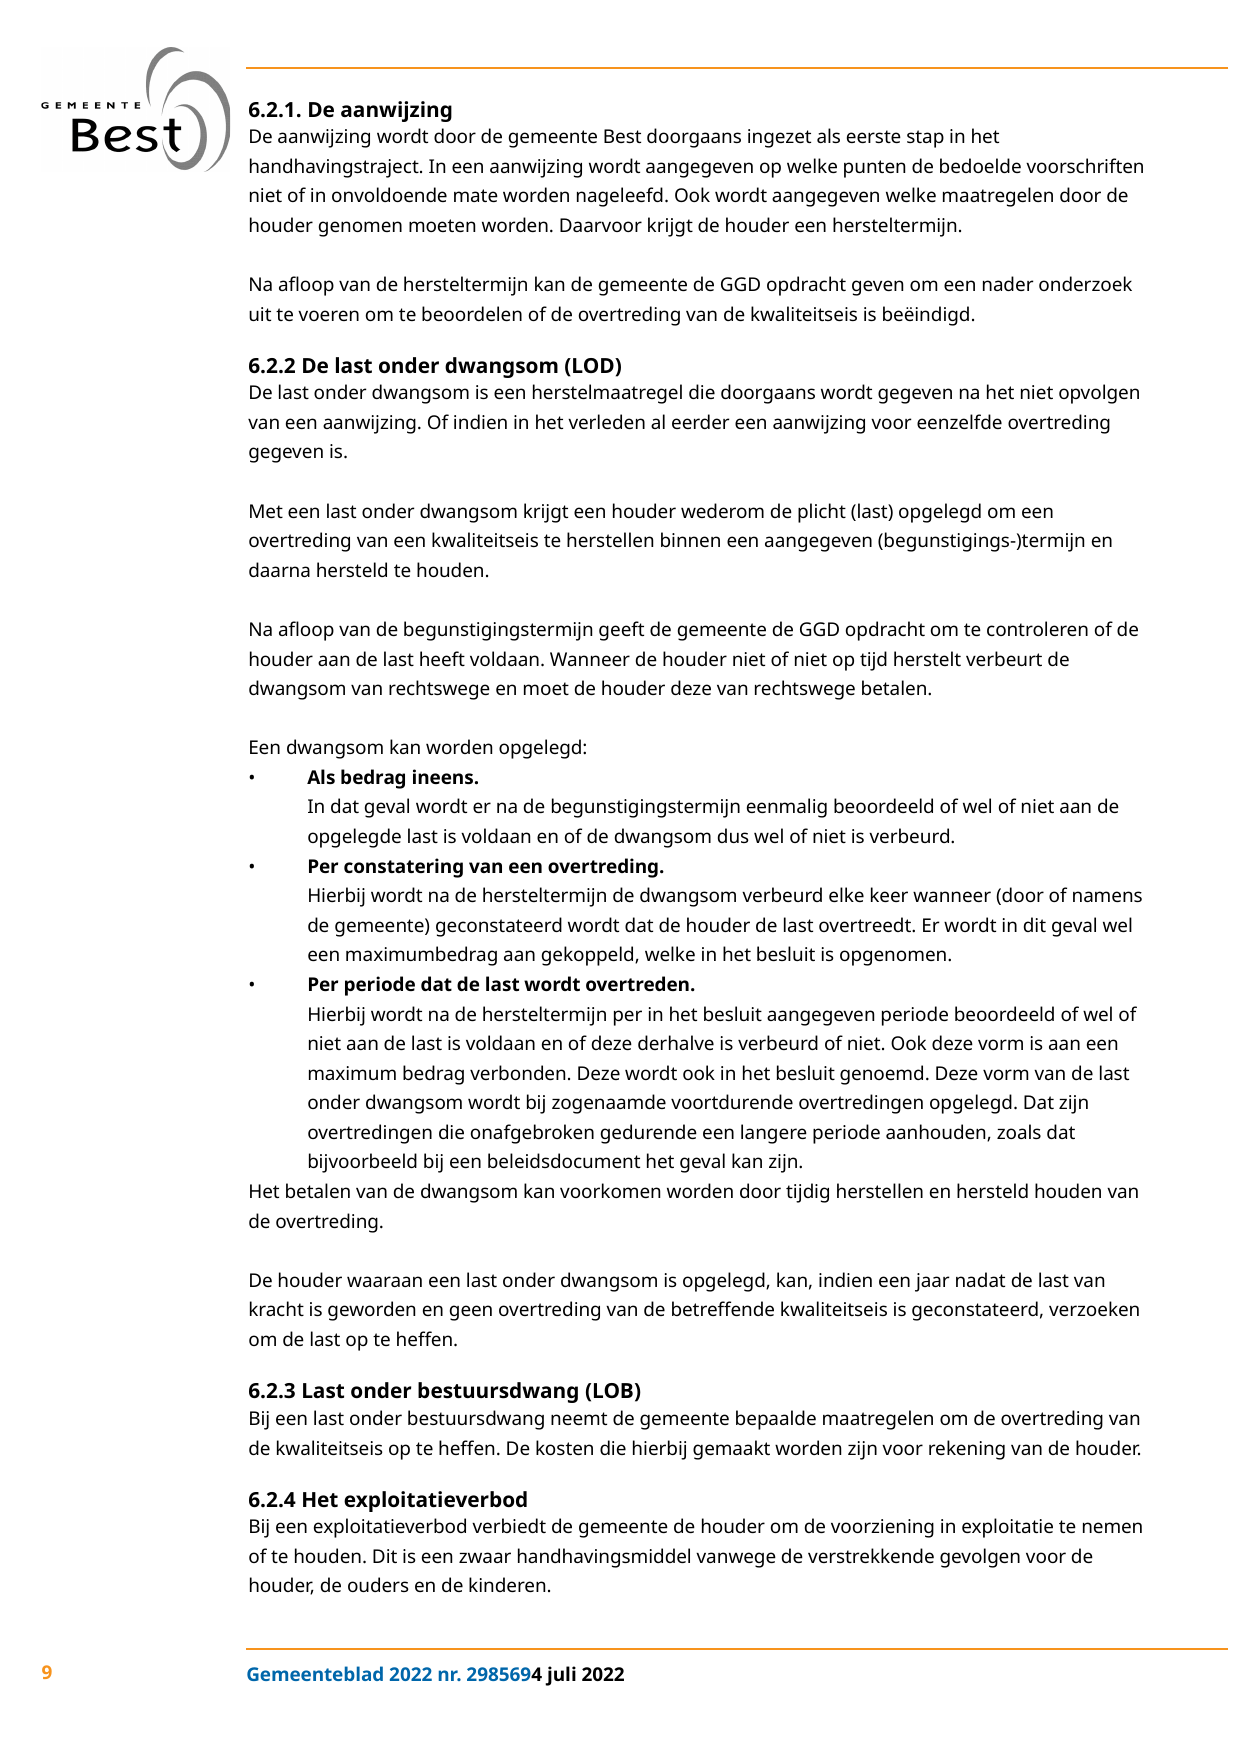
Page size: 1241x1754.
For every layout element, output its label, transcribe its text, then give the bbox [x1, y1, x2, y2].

text De houder waaraan een last onder dwangsom is opgelegd, kan, indien een jaar nadat de last van kracht is geworden en geen overtreding van de betreffende kwaliteitseis is geconstateerd, verzoeken om de last op te heffen. [248, 1267, 1152, 1352]
text De last onder dwangsom is een herstelmaatregel die doorgaans wordt gegeven na het niet opvolgen van een aanwijzing. Of indien in het verleden al eerder een aanwijzing voor eenzelfde overtreding gegeven is. [248, 379, 1152, 464]
text 6.2.4 Het exploitatieverbod [248, 1485, 1152, 1513]
text Met een last onder dwangsom krijgt een houder wederom de plicht (last) opgelegd om een overtreding van een kwaliteitseis te herstellen binnen een aangegeven (begunstigings-)termijn en daarna hersteld te houden. [248, 498, 1152, 583]
text Na afloop van de hersteltermijn kan de gemeente de GGD opdracht geven om een nader onderzoek uit te voeren om te beoordelen of de overtreding van de kwaliteitseis is beëindigd. [248, 271, 1152, 326]
text Het betalen van de dwangsom kan voorkomen worden door tijdig herstellen en hersteld houden van de overtreding. [248, 1178, 1152, 1234]
text 6.2.3 Last onder bestuursdwang (LOB) [248, 1377, 1152, 1405]
picture [41, 47, 231, 172]
text Bij een exploitatieverbod verbiedt de gemeente de houder om de voorziening in exploitatie te nemen of te houden. Dit is een zwaar handhavingsmiddel vanwege de verstrekkende gevolgen voor de houder, de ouders en de kinderen. [248, 1513, 1152, 1598]
text De aanwijzing wordt door de gemeente Best doorgaans ingezet als eerste stap in het handhavingstraject. In een aanwijzing wordt aangegeven op welke punten de bedoelde voorschriften niet of in onvoldoende mate worden nageleefd. Ook wordt aangegeven welke maatregelen door de houder genomen moeten worden. Daarvoor krijgt de houder een hersteltermijn. [248, 123, 1152, 238]
list Als bedrag ineens. [248, 764, 1152, 790]
list Per periode dat de last wordt overtreden. [248, 971, 1152, 997]
list Per constatering van een overtreding. [248, 853, 1152, 879]
list In dat geval wordt er na de begunstigingstermijn eenmalig beoordeeld of wel of niet aan de opgelegde last is voldaan en of de dwangsom dus wel of niet is verbeurd. [248, 794, 1152, 849]
text Een dwangsom kan worden opgelegd: [248, 734, 1152, 760]
list Hierbij wordt na de hersteltermijn per in het besluit aangegeven periode beoordeeld of wel of niet aan de last is voldaan en of deze derhalve is verbeurd of niet. Ook deze vorm is aan een maximum bedrag verbonden. Deze wordt ook in het besluit genoemd. Deze vorm van de last onder dwangsom wordt bij zogenaamde voortdurende overtredingen opgelegd. Dat zijn overtredingen die onafgebroken gedurende een langere periode aanhouden, zoals dat bijvoorbeeld bij een beleidsdocument het geval kan zijn. [248, 1001, 1152, 1174]
text 6.2.1. De aanwijzing [248, 95, 1152, 123]
text Na afloop van de begunstigingstermijn geeft de gemeente de GGD opdracht om te controleren of de houder aan de last heeft voldaan. Wanneer de houder niet of niet op tijd herstelt verbeurt de dwangsom van rechtswege en moet de houder deze van rechtswege betalen. [248, 616, 1152, 701]
list Hierbij wordt na de hersteltermijn de dwangsom verbeurd elke keer wanneer (door of namens de gemeente) geconstateerd wordt dat de houder de last overtreedt. Er wordt in dit geval wel een maximumbedrag aan gekoppeld, welke in het besluit is opgenomen. [248, 882, 1152, 967]
text Bij een last onder bestuursdwang neemt de gemeente bepaalde maatregelen om de overtreding van de kwaliteitseis op te heffen. De kosten die hierbij gemaakt worden zijn voor rekening van de houder. [248, 1405, 1152, 1460]
text 6.2.2 De last onder dwangsom (LOD) [248, 351, 1152, 379]
